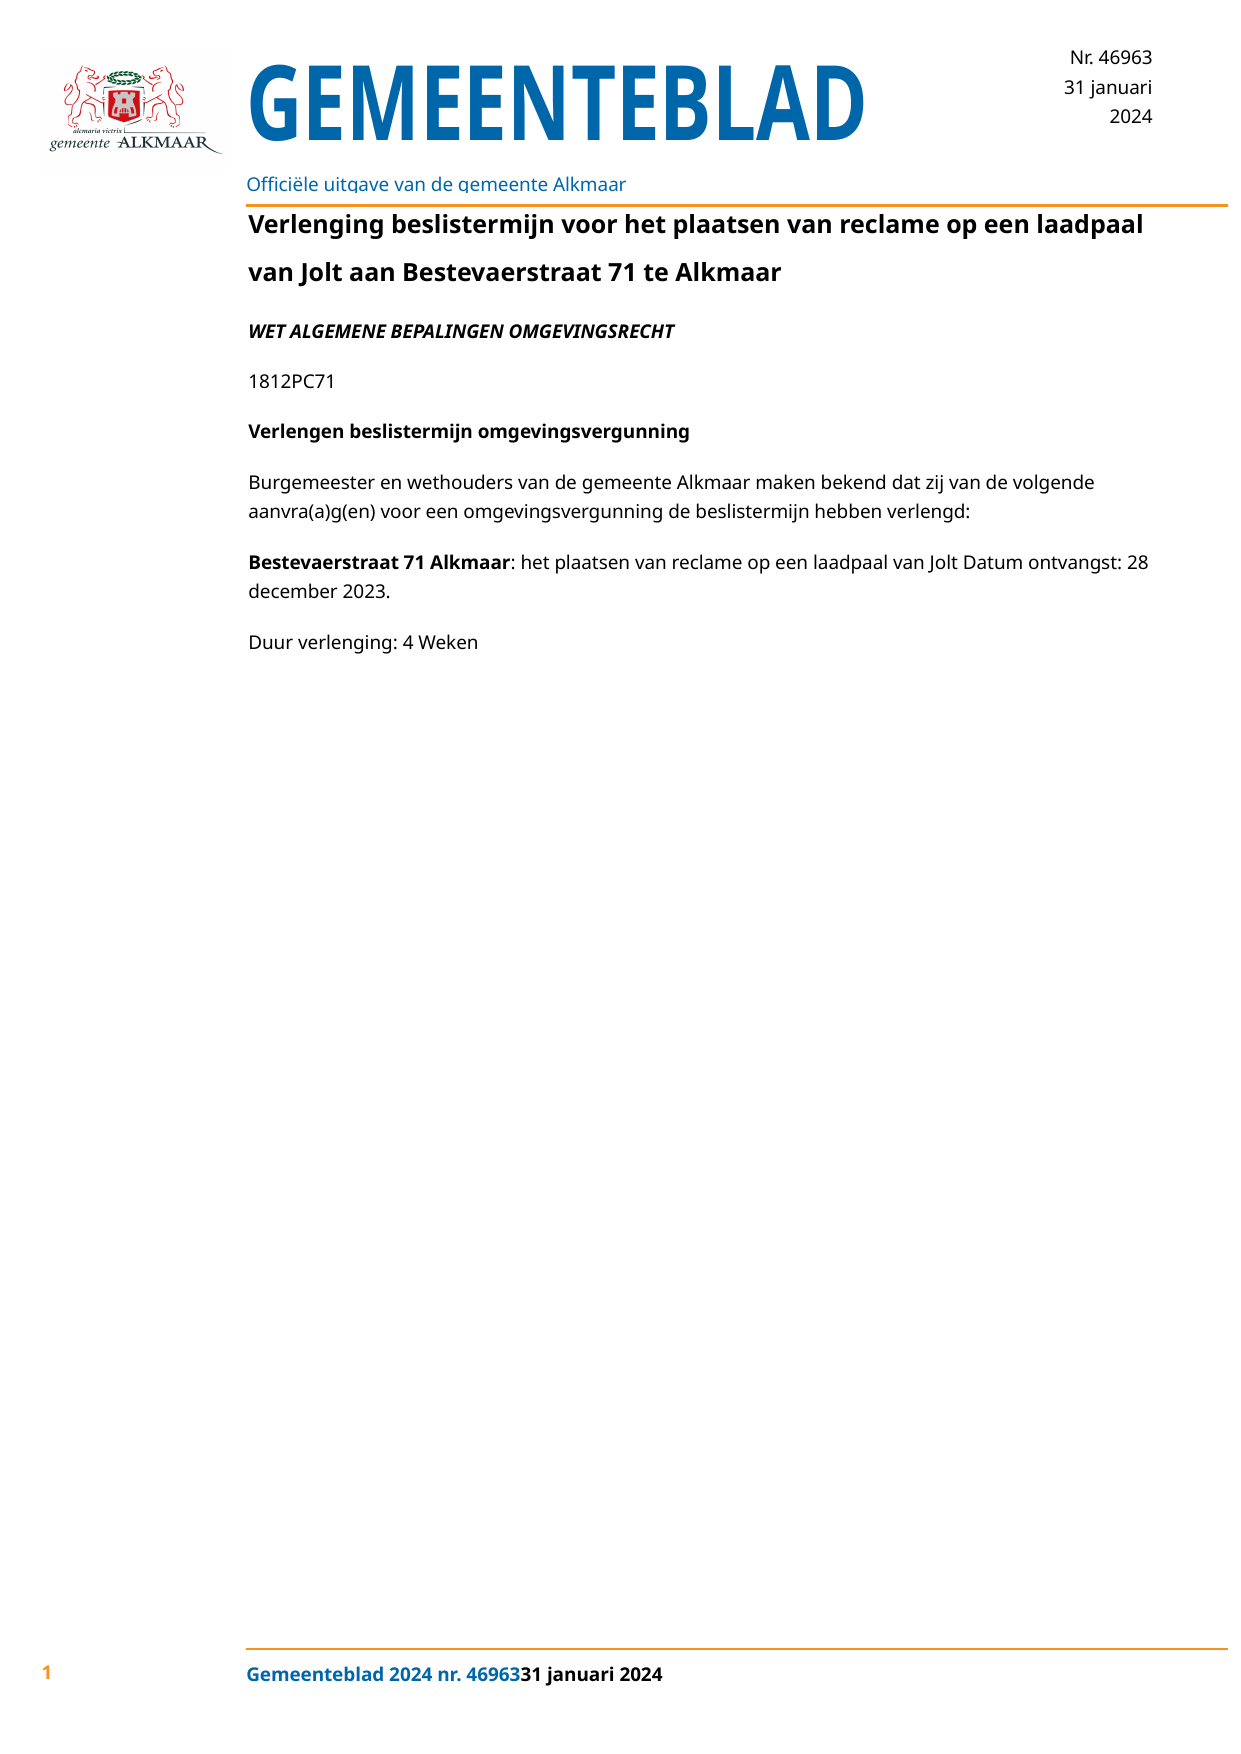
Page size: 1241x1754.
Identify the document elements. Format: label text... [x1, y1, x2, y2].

picture [41, 47, 231, 172]
text Bestevaerstraat 71 Alkmaar: het plaatsen van reclame op een laadpaal van Jolt Datum ontvangst: 28 december 2023. [248, 549, 1152, 604]
text Burgemeester en wethouders van de gemeente Alkmaar maken bekend dat zij van de volgende aanvra(a)g(en) voor een omgevingsvergunning de beslistermijn hebben verlengd: [248, 469, 1152, 524]
text Verlenging beslistermijn voor het plaatsen van reclame op een laadpaal van Jolt aan Bestevaerstraat 71 te Alkmaar [248, 207, 1152, 288]
text Duur verlenging: 4 Weken [248, 629, 1152, 655]
text WET ALGEMENE BEPALINGEN OMGEVINGSRECHT [248, 318, 1152, 344]
text 1812PC71 [248, 368, 1152, 394]
text Verlengen beslistermijn omgevingsvergunning [248, 419, 1152, 444]
